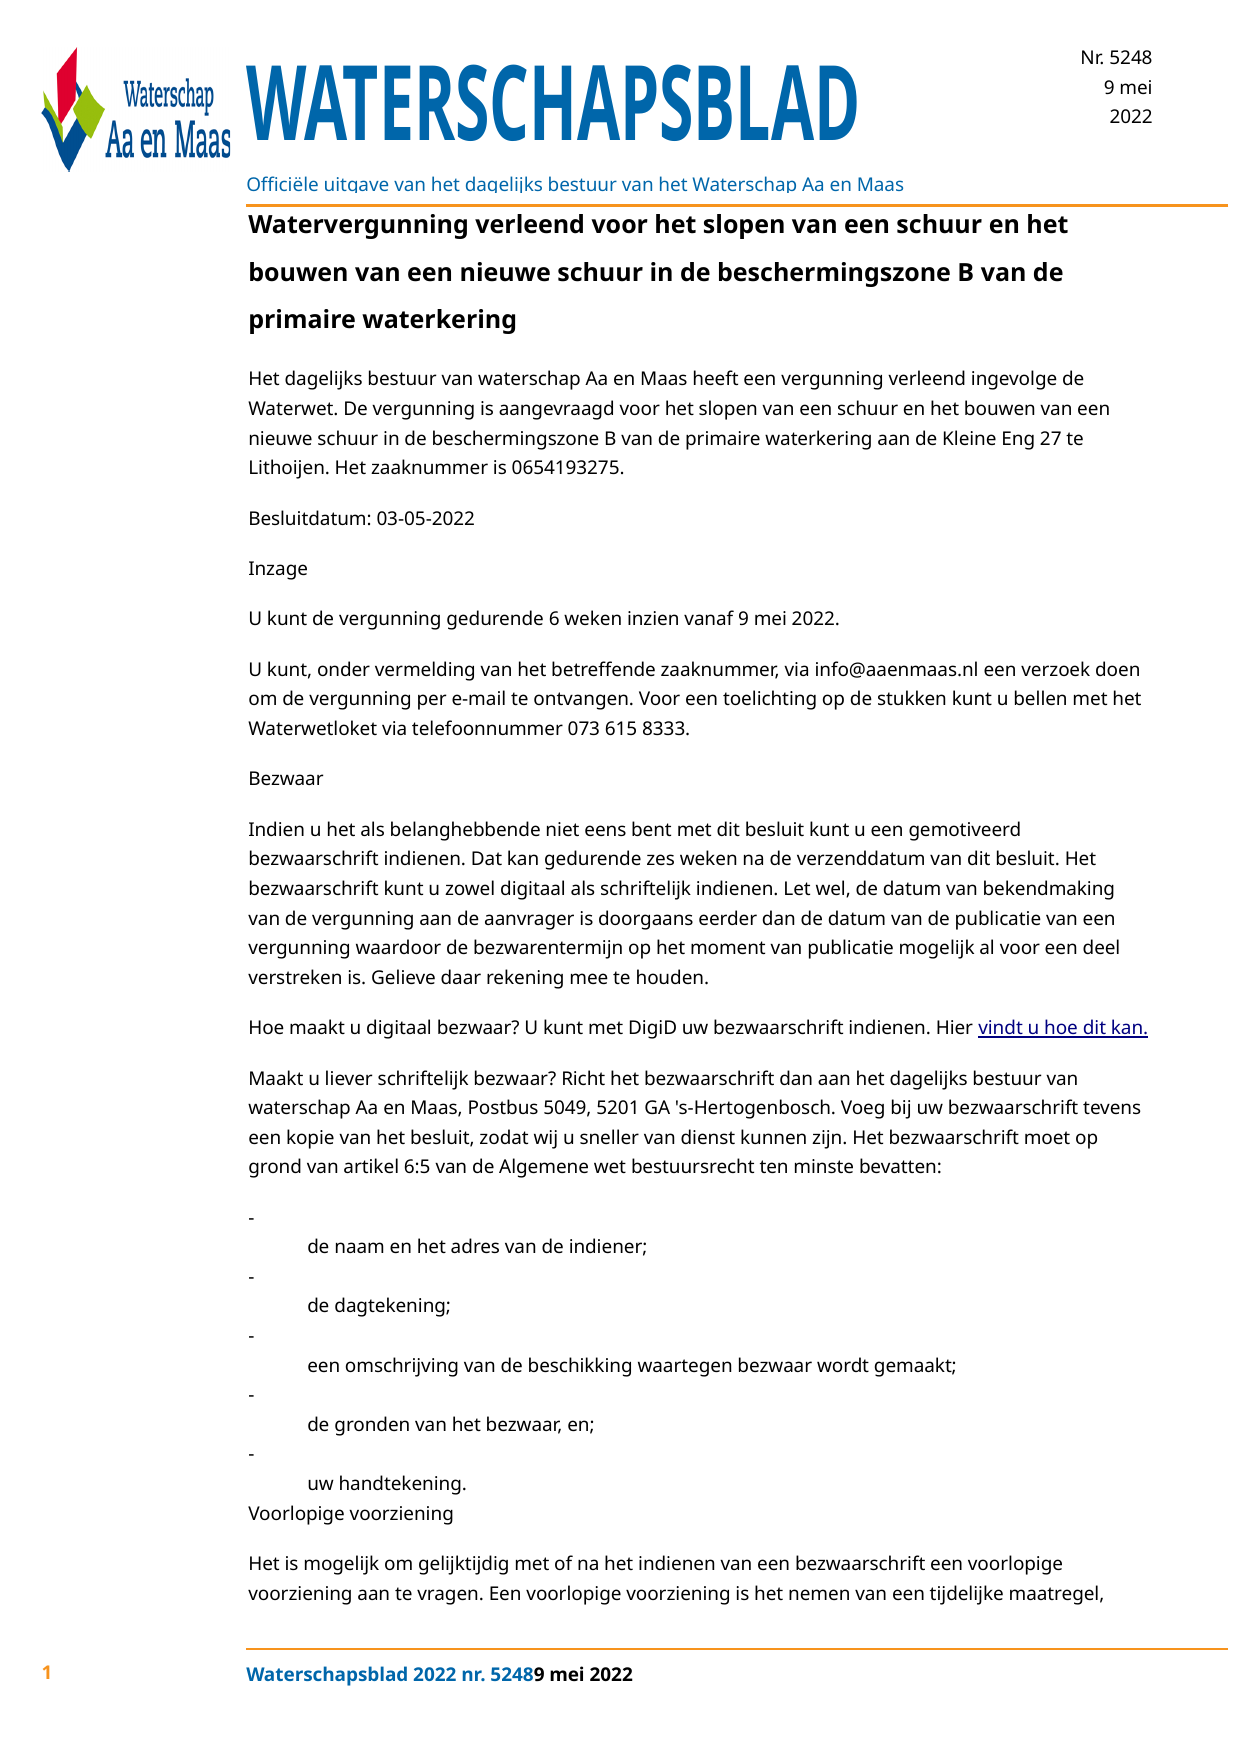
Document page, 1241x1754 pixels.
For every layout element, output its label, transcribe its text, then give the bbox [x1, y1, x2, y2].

text U kunt de vergunning gedurende 6 weken inzien vanaf 9 mei 2022. [248, 606, 1152, 631]
text Indien u het als belanghebbende niet eens bent met dit besluit kunt u een gemotiveerd bezwaarschrift indienen. Dat kan gedurende zes weken na de verzenddatum van dit besluit. Het bezwaarschrift kunt u zowel digitaal als schriftelijk indienen. Let wel, de datum van bekendmaking van de vergunning aan de aanvrager is doorgaans eerder dan de datum van de publicatie van een vergunning waardoor de bezwarentermijn op het moment van publicatie mogelijk al voor een deel verstreken is. Gelieve daar rekening mee te houden. [248, 816, 1152, 989]
list de naam en het adres van de indiener; [248, 1233, 1152, 1259]
text U kunt, onder vermelding van het betreffende zaaknummer, via info@aaenmaas.nl een verzoek doen om de vergunning per e-mail te ontvangen. Voor een toelichting op de stukken kunt u bellen met het Waterwetloket via telefoonnummer 073 615 8333. [248, 656, 1152, 741]
text Het is mogelijk om gelijktijdig met of na het indienen van een bezwaarschrift een voorlopige voorziening aan te vragen. Een voorlopige voorziening is het nemen van een tijdelijke maatregel, [248, 1550, 1152, 1605]
text Het dagelijks bestuur van waterschap Aa en Maas heeft een vergunning verleend ingevolge de Waterwet. De vergunning is aangevraagd voor het slopen van een schuur en het bouwen van een nieuwe schuur in de beschermingszone B van de primaire waterkering aan de Kleine Eng 27 te Lithoijen. Het zaaknummer is 0654193275. [248, 366, 1152, 480]
text Besluitdatum: 03-05-2022 [248, 505, 1152, 530]
text Bezwaar [248, 766, 1152, 791]
text Inzage [248, 555, 1152, 581]
list een omschrijving van de beschikking waartegen bezwaar wordt gemaakt; [248, 1352, 1152, 1377]
text Hoe maakt u digitaal bezwaar? U kunt met DigiD uw bezwaarschrift indienen. Hier vindt u hoe dit kan. [248, 1014, 1152, 1040]
text Maakt u liever schriftelijk bezwaar? Richt het bezwaarschrift dan aan het dagelijks bestuur van waterschap Aa en Maas, Postbus 5049, 5201 GA 's-Hertogenbosch. Voeg bij uw bezwaarschrift tevens een kopie van het besluit, zodat wij u sneller van dienst kunnen zijn. Het bezwaarschrift moet op grond van artikel 6:5 van de Algemene wet bestuursrecht ten minste bevatten: [248, 1065, 1152, 1179]
list uw handtekening. [248, 1470, 1152, 1496]
list de gronden van het bezwaar, en; [248, 1411, 1152, 1437]
text Watervergunning verleend voor het slopen van een schuur en het bouwen van een nieuwe schuur in de beschermingszone B van de primaire waterkering [248, 207, 1152, 336]
picture [41, 47, 231, 172]
list de dagtekening; [248, 1293, 1152, 1318]
text Voorlopige voorziening [248, 1500, 1152, 1525]
